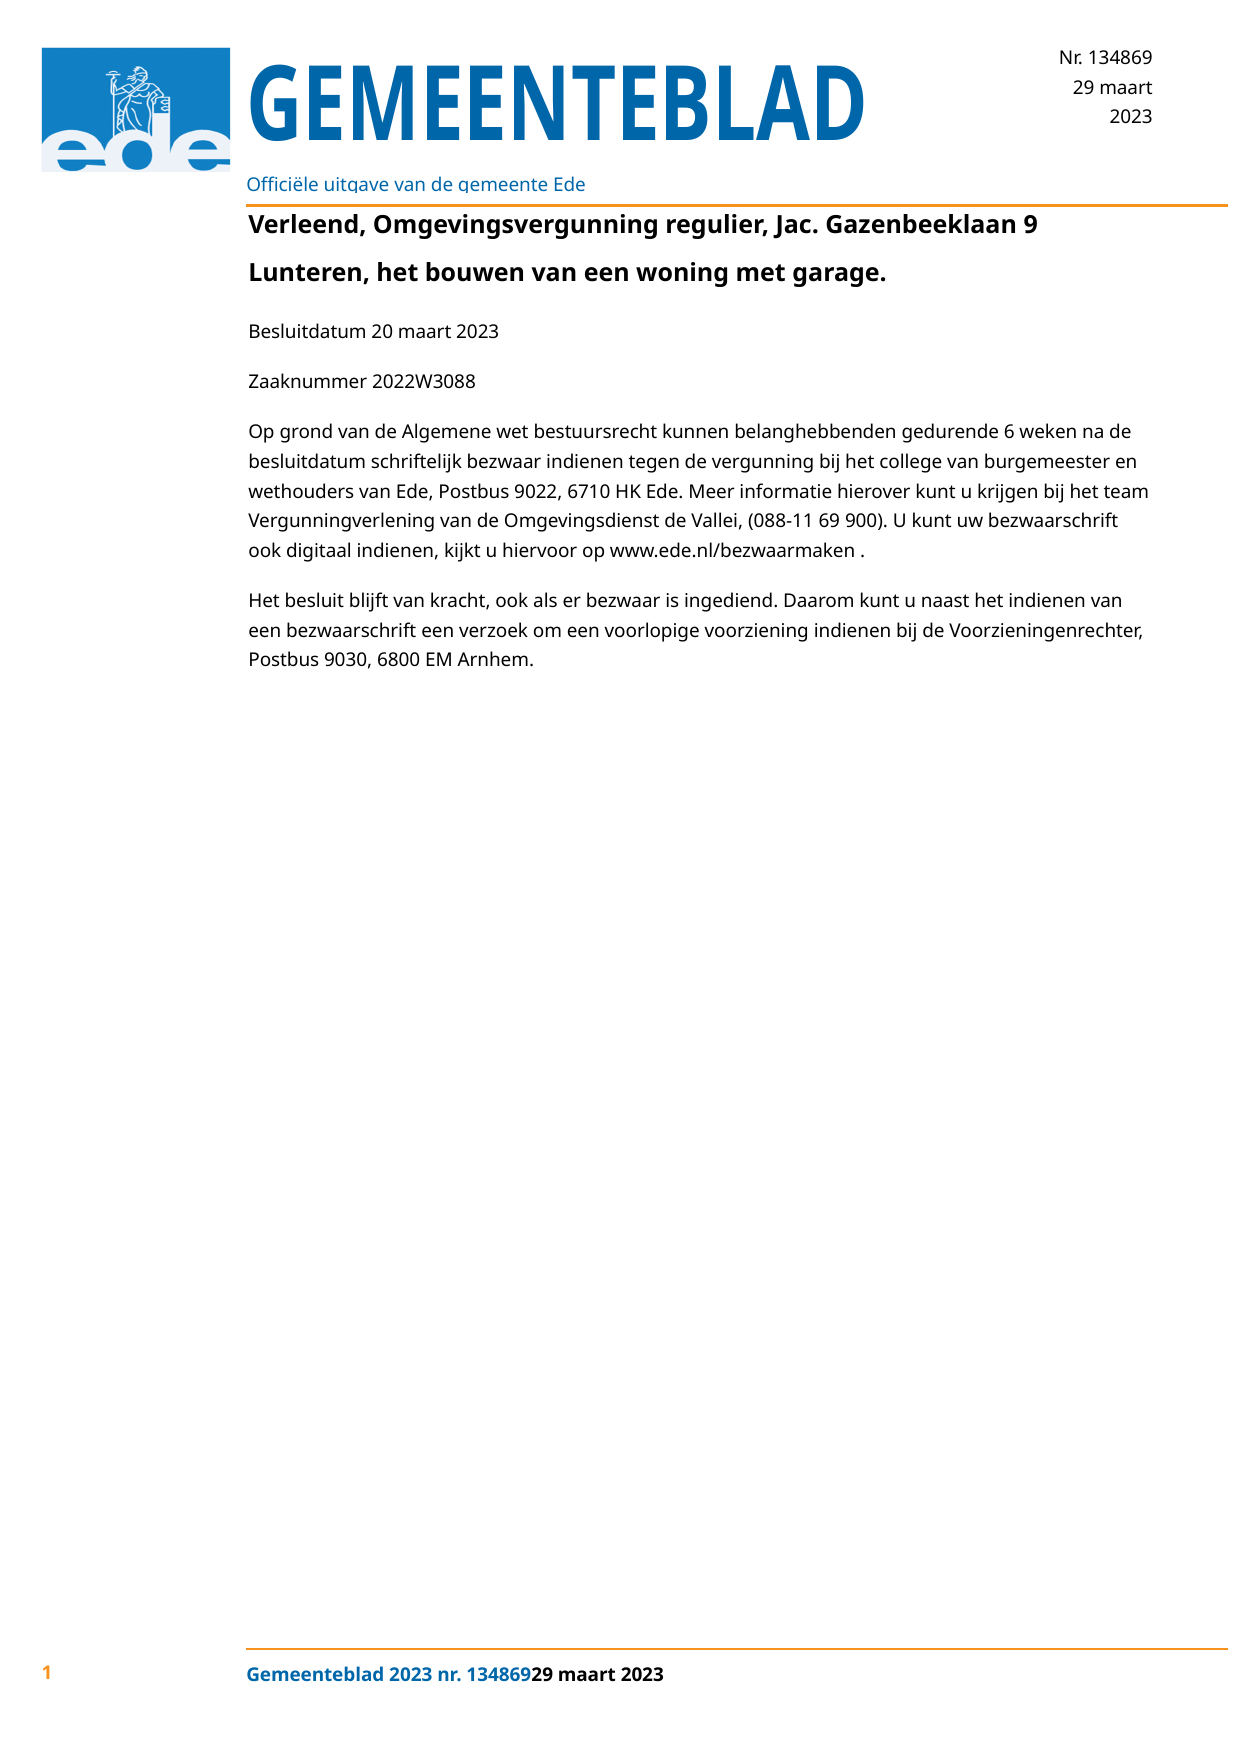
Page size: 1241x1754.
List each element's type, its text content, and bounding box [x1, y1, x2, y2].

text Op grond van de Algemene wet bestuursrecht kunnen belanghebbenden gedurende 6 weken na de besluitdatum schriftelijk bezwaar indienen tegen de vergunning bij het college van burgemeester en wethouders van Ede, Postbus 9022, 6710 HK Ede. Meer informatie hierover kunt u krijgen bij het team Vergunningverlening van de Omgevingsdienst de Vallei, (088-11 69 900). U kunt uw bezwaarschrift ook digitaal indienen, kijkt u hiervoor op www.ede.nl/bezwaarmaken . [248, 419, 1152, 563]
text Zaaknummer 2022W3088 [248, 368, 1152, 394]
text Verleend, Omgevingsvergunning regulier, Jac. Gazenbeeklaan 9 Lunteren, het bouwen van een woning met garage. [248, 207, 1152, 288]
picture [41, 47, 231, 172]
text Besluitdatum 20 maart 2023 [248, 318, 1152, 344]
text Het besluit blijft van kracht, ook als er bezwaar is ingediend. Daarom kunt u naast het indienen van een bezwaarschrift een verzoek om een voorlopige voorziening indienen bij de Voorzieningenrechter, Postbus 9030, 6800 EM Arnhem. [248, 587, 1152, 672]
